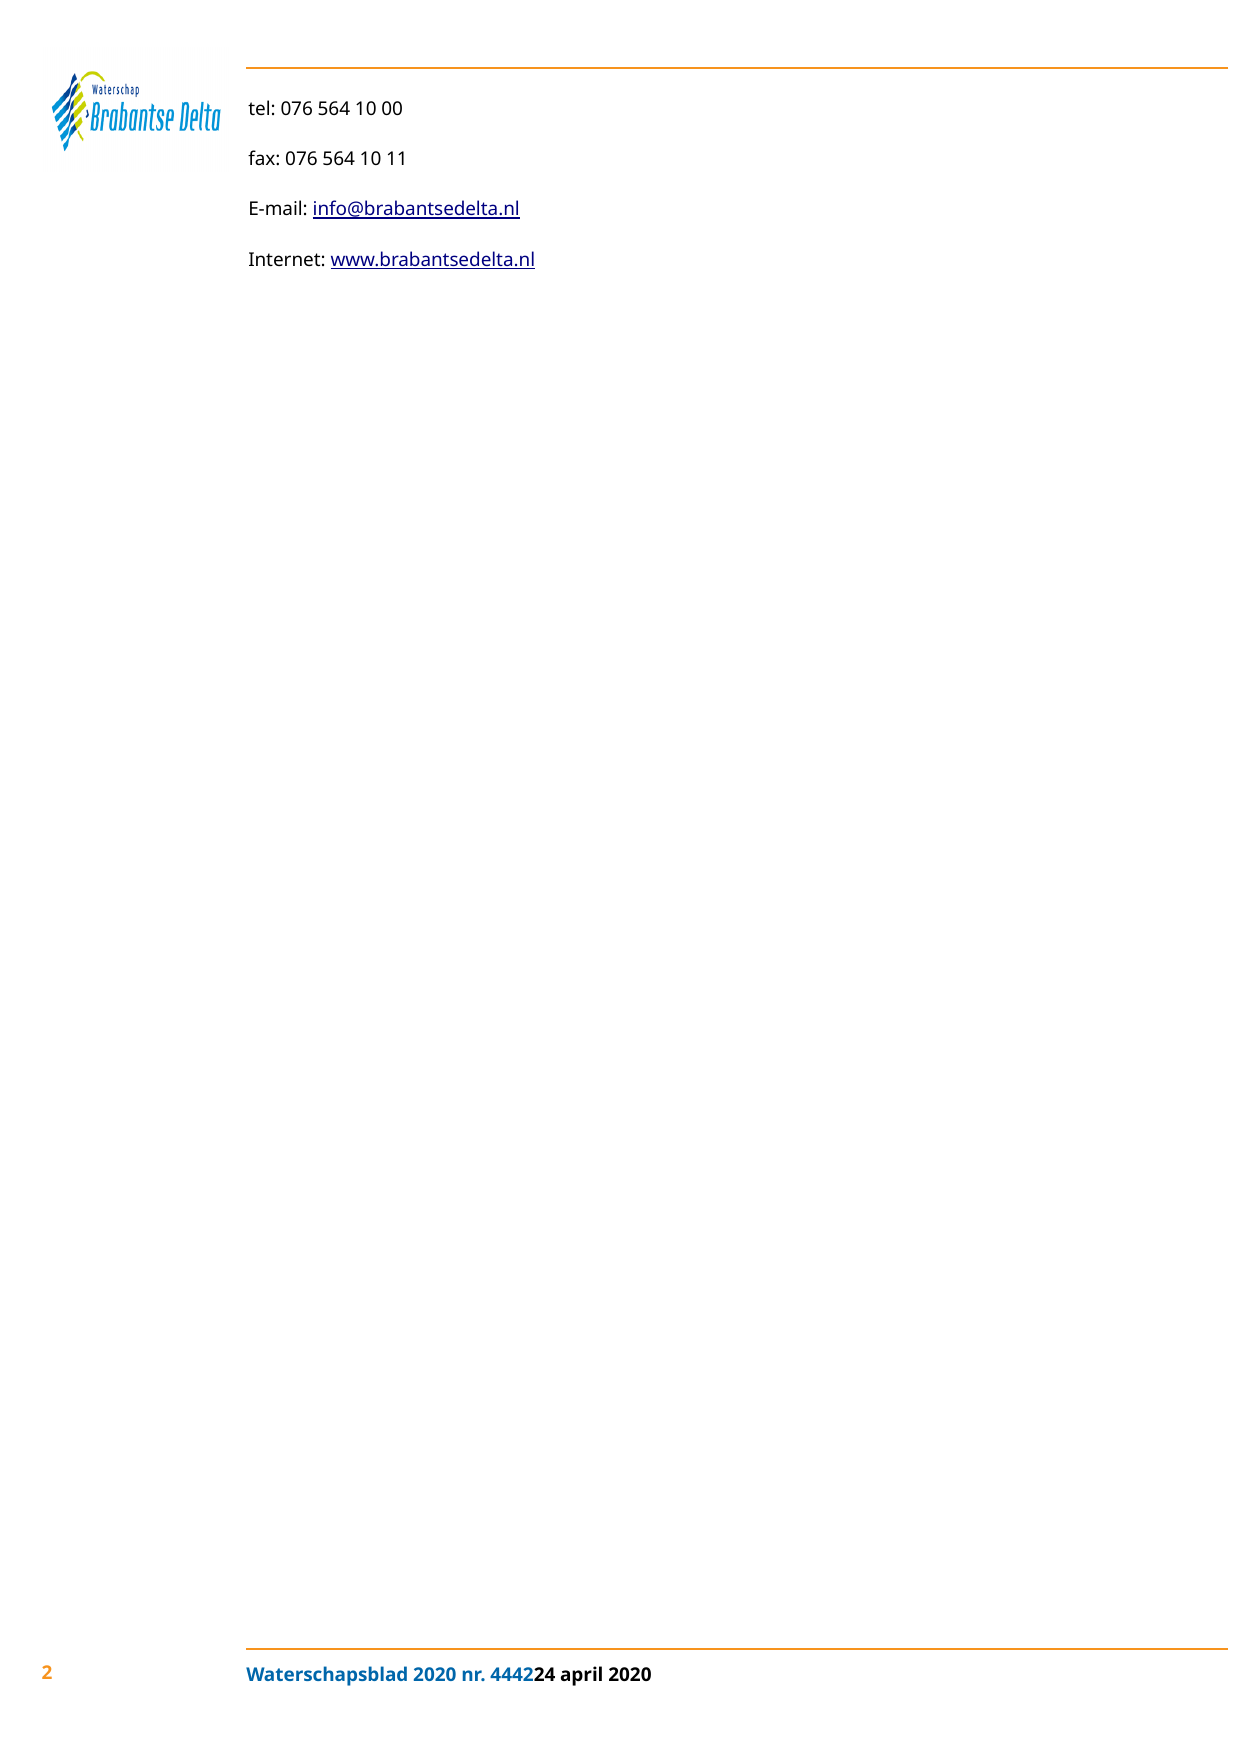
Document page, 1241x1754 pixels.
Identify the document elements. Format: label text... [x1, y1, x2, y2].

text Internet: www.brabantsedelta.nl [248, 246, 1152, 272]
text fax: 076 564 10 11 [248, 145, 1152, 171]
text E-mail: info@brabantsedelta.nl [248, 196, 1152, 221]
picture [41, 47, 231, 172]
text tel: 076 564 10 00 [248, 95, 1152, 121]
